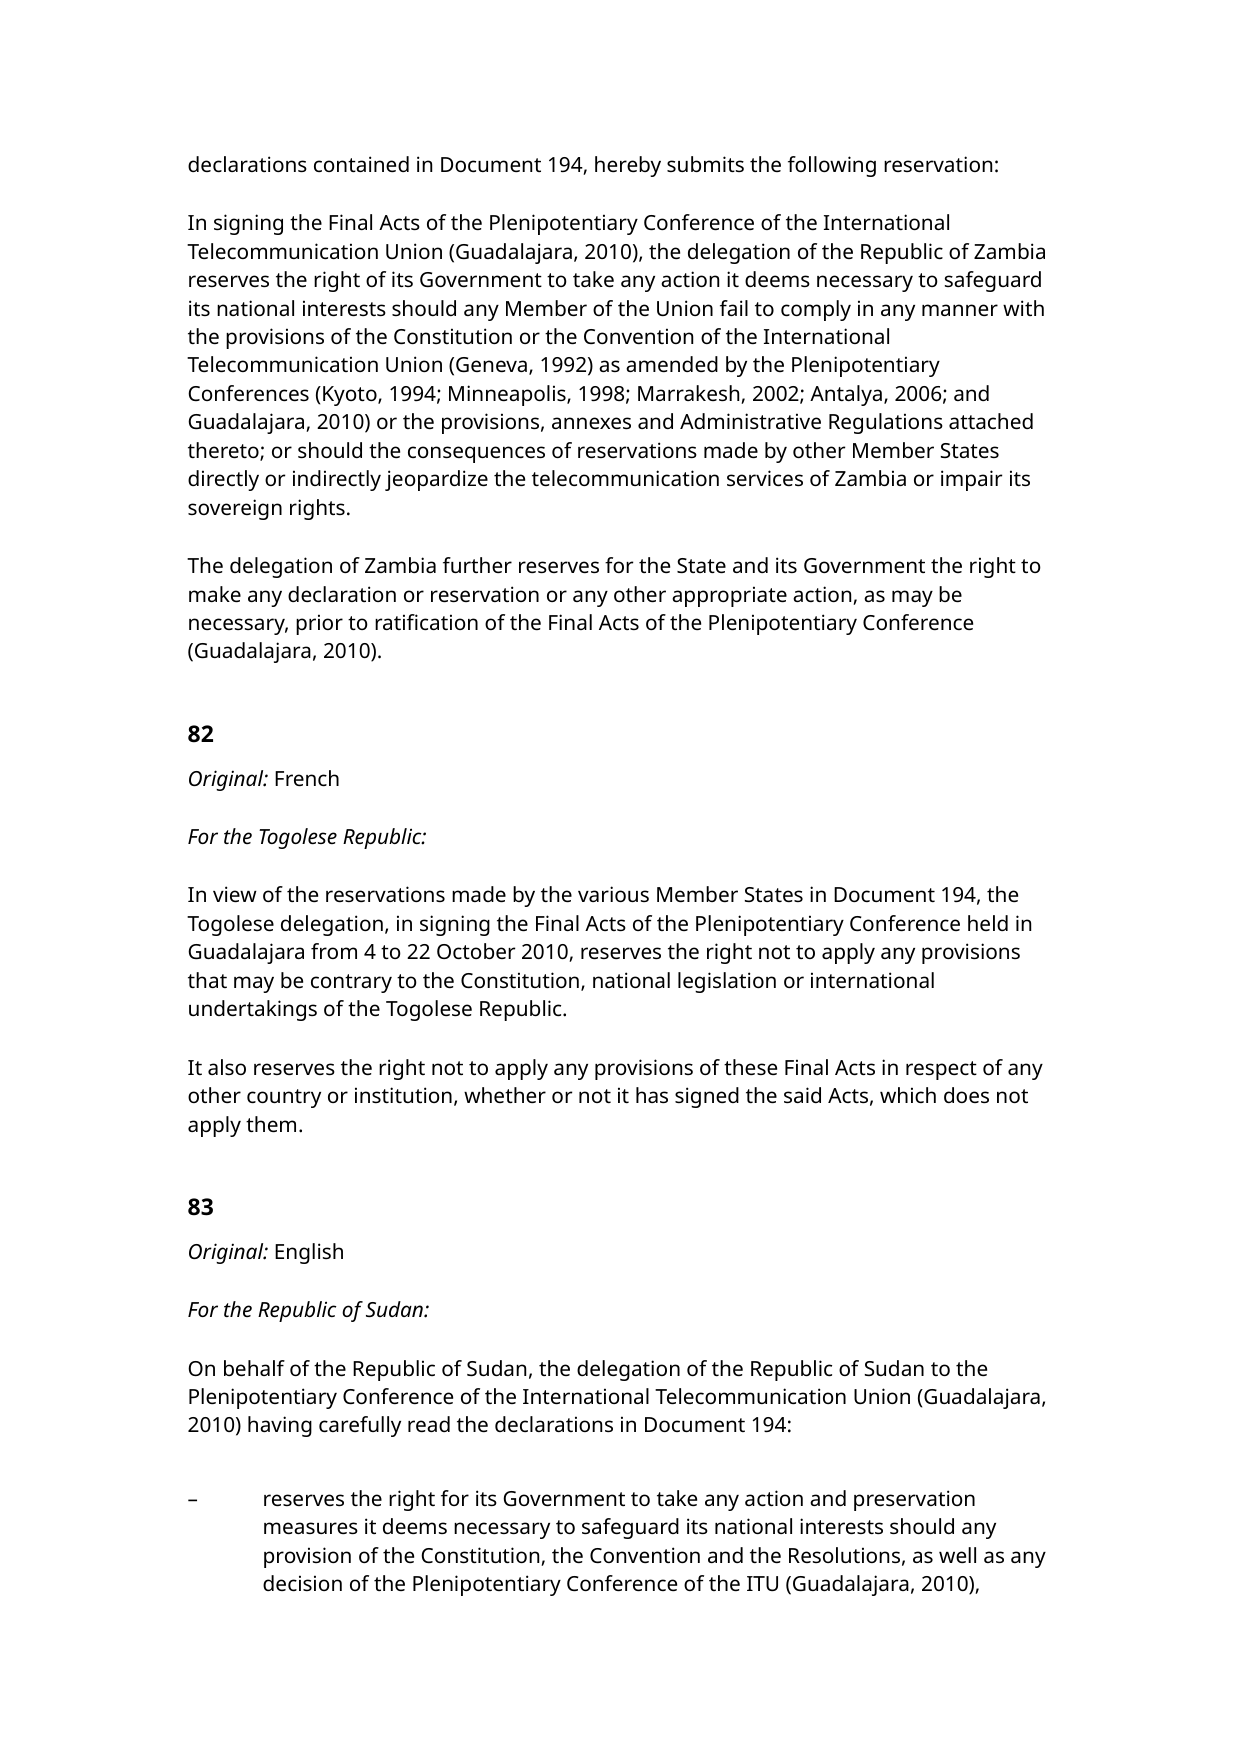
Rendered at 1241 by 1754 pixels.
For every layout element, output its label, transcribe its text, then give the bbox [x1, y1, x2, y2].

text Original: English [187, 1237, 1053, 1265]
text It also reserves the right not to apply any provisions of these Final Acts in respect of any other country or institution, whether or not it has signed the said Acts, which does not apply them. [187, 1053, 1053, 1138]
text For the Republic of Sudan: [187, 1295, 1053, 1324]
text In view of the reservations made by the various Member States in Document 194, the Togolese delegation, in signing the Final Acts of the Plenipotentiary Conference held in Guadalajara from 4 to 22 October 2010, reserves the right not to apply any provisions that may be contrary to the Constitution, national legislation or international undertakings of the Togolese Republic. [187, 881, 1053, 1023]
subtitle 82 [187, 717, 1053, 749]
text Original: French [187, 764, 1053, 792]
text In signing the Final Acts of the Plenipotentiary Conference of the International Telecommunication Union (Guadalajara, 2010), the delegation of the Republic of Zambia reserves the right of its Government to take any action it deems necessary to safeguard its national interests should any Member of the Union fail to comply in any manner with the provisions of the Constitution or the Convention of the International Telecommunication Union (Geneva, 1992) as amended by the Plenipotentiary Conferences (Kyoto, 1994; Minneapolis, 1998; Marrakesh, 2002; Antalya, 2006; and Guadalajara, 2010) or the provisions, annexes and Administrative Regulations attached thereto; or should the consequences of reservations made by other Member States directly or indirectly jeopardize the telecommunication services of Zambia or impair its sovereign rights. [187, 208, 1053, 521]
text declarations contained in Document 194, hereby submits the following reservation: [187, 150, 1053, 178]
text For the Togolese Republic: [187, 822, 1053, 851]
list reserves the right for its Government to take any action and preservation measures it deems necessary to safeguard its national interests should any provision of the Constitution, the Convention and the Resolutions, as well as any decision of the Plenipotentiary Conference of the ITU (Guadalajara, 2010), [187, 1484, 1053, 1598]
text On behalf of the Republic of Sudan, the delegation of the Republic of Sudan to the Plenipotentiary Conference of the International Telecommunication Union (Guadalajara, 2010) having carefully read the declarations in Document 194: [187, 1354, 1053, 1439]
text The delegation of Zambia further reserves for the State and its Government the right to make any declaration or reservation or any other appropriate action, as may be necessary, prior to ratification of the Final Acts of the Plenipotentiary Conference (Guadalajara, 2010). [187, 551, 1053, 665]
subtitle 83 [187, 1191, 1053, 1222]
